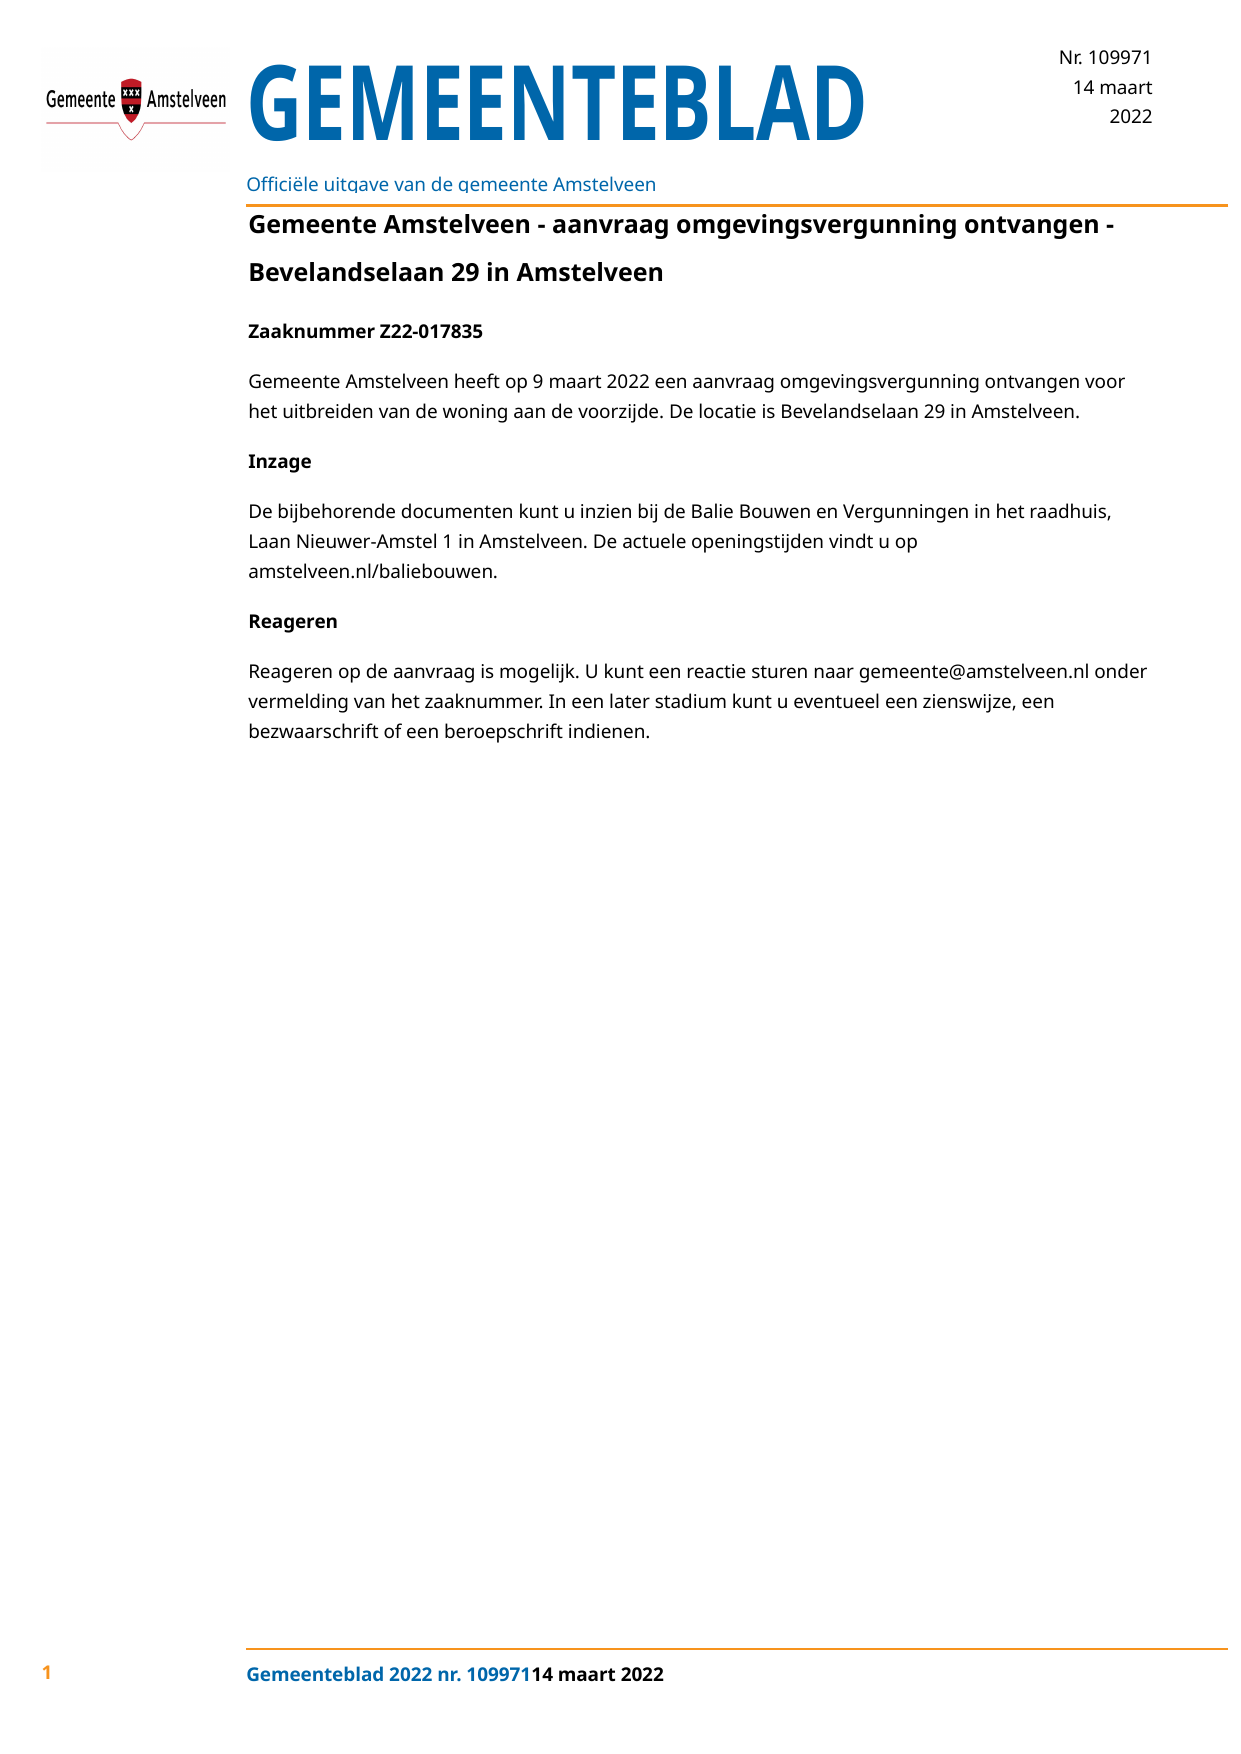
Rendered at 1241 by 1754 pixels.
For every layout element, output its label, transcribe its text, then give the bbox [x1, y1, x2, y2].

text Gemeente Amstelveen heeft op 9 maart 2022 een aanvraag omgevingsvergunning ontvangen voor het uitbreiden van de woning aan de voorzijde. De locatie is Bevelandselaan 29 in Amstelveen. [248, 368, 1152, 424]
text Inzage [248, 448, 1152, 474]
text Gemeente Amstelveen - aanvraag omgevingsvergunning ontvangen - Bevelandselaan 29 in Amstelveen [248, 207, 1152, 288]
text De bijbehorende documenten kunt u inzien bij de Balie Bouwen en Vergunningen in het raadhuis, Laan Nieuwer-Amstel 1 in Amstelveen. De actuele openingstijden vindt u op amstelveen.nl/baliebouwen. [248, 499, 1152, 584]
text Zaaknummer Z22-017835 [248, 318, 1152, 344]
text Reageren op de aanvraag is mogelijk. U kunt een reactie sturen naar gemeente@amstelveen.nl onder vermelding van het zaaknummer. In een later stadium kunt u eventueel een zienswijze, een bezwaarschrift of een beroepschrift indienen. [248, 659, 1152, 744]
picture [41, 47, 231, 172]
text Reageren [248, 608, 1152, 634]
